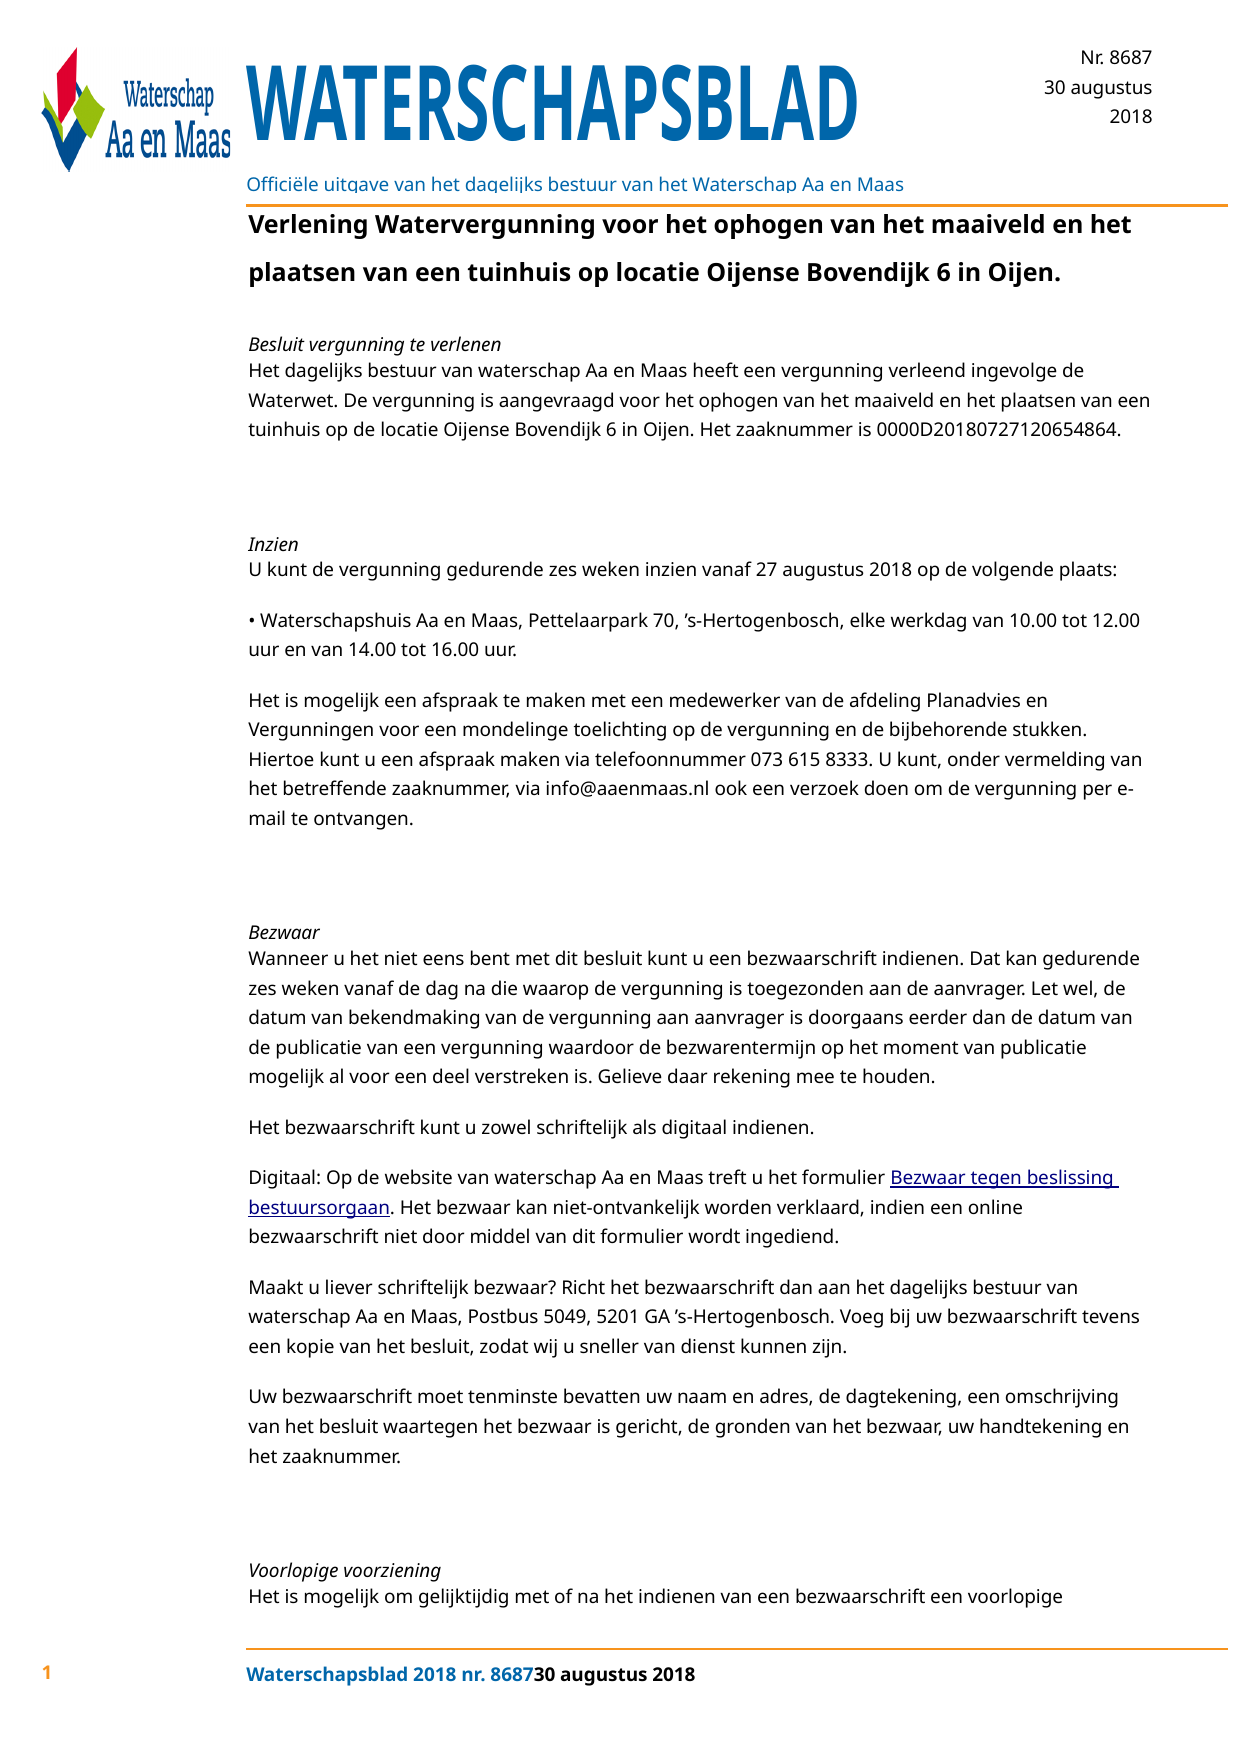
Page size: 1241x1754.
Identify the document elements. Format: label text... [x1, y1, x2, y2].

text Het is mogelijk een afspraak te maken met een medewerker van de afdeling Planadvies en Vergunningen voor een mondelinge toelichting op de vergunning en de bijbehorende stukken. Hiertoe kunt u een afspraak maken via telefoonnummer 073 615 8333. U kunt, onder vermelding van het betreffende zaaknummer, via info@aaenmaas.nl ook een verzoek doen om de vergunning per e-mail te ontvangen. [248, 687, 1152, 831]
text Het is mogelijk om gelijktijdig met of na het indienen van een bezwaarschrift een voorlopige [248, 1583, 1152, 1609]
text U kunt de vergunning gedurende zes weken inzien vanaf 27 augustus 2018 op de volgende plaats: [248, 556, 1152, 582]
text Besluit vergunning te verlenen [248, 331, 1152, 357]
text Maakt u liever schriftelijk bezwaar? Richt het bezwaarschrift dan aan het dagelijks bestuur van waterschap Aa en Maas, Postbus 5049, 5201 GA ’s-Hertogenbosch. Voeg bij uw bezwaarschrift tevens een kopie van het besluit, zodat wij u sneller van dienst kunnen zijn. [248, 1274, 1152, 1359]
text Het dagelijks bestuur van waterschap Aa en Maas heeft een vergunning verleend ingevolge de Waterwet. De vergunning is aangevraagd voor het ophogen van het maaiveld en het plaatsen van een tuinhuis op de locatie Oijense Bovendijk 6 in Oijen. Het zaaknummer is 0000D20180727120654864. [248, 357, 1152, 442]
text Voorlopige voorziening [248, 1557, 1152, 1583]
text • Waterschapshuis Aa en Maas, Pettelaarpark 70, ’s-Hertogenbosch, elke werkdag van 10.00 tot 12.00 uur en van 14.00 tot 16.00 uur. [248, 607, 1152, 662]
text Bezwaar [248, 919, 1152, 945]
text Verlening Watervergunning voor het ophogen van het maaiveld en het plaatsen van een tuinhuis op locatie Oijense Bovendijk 6 in Oijen. [248, 207, 1152, 288]
text Inzien [248, 531, 1152, 556]
text Digitaal: Op de website van waterschap Aa en Maas treft u het formulier Bezwaar tegen beslissing bestuursorgaan. Het bezwaar kan niet-ontvankelijk worden verklaard, indien een online bezwaarschrift niet door middel van dit formulier wordt ingediend. [248, 1164, 1152, 1249]
picture [41, 47, 231, 172]
text Wanneer u het niet eens bent met dit besluit kunt u een bezwaarschrift indienen. Dat kan gedurende zes weken vanaf de dag na die waarop de vergunning is toegezonden aan de aanvrager. Let wel, de datum van bekendmaking van de vergunning aan aanvrager is doorgaans eerder dan de datum van de publicatie van een vergunning waardoor de bezwarentermijn op het moment van publicatie mogelijk al voor een deel verstreken is. Gelieve daar rekening mee te houden. [248, 945, 1152, 1089]
text Uw bezwaarschrift moet tenminste bevatten uw naam en adres, de dagtekening, een omschrijving van het besluit waartegen het bezwaar is gericht, de gronden van het bezwaar, uw handtekening en het zaaknummer. [248, 1384, 1152, 1468]
text Het bezwaarschrift kunt u zowel schriftelijk als digitaal indienen. [248, 1114, 1152, 1140]
